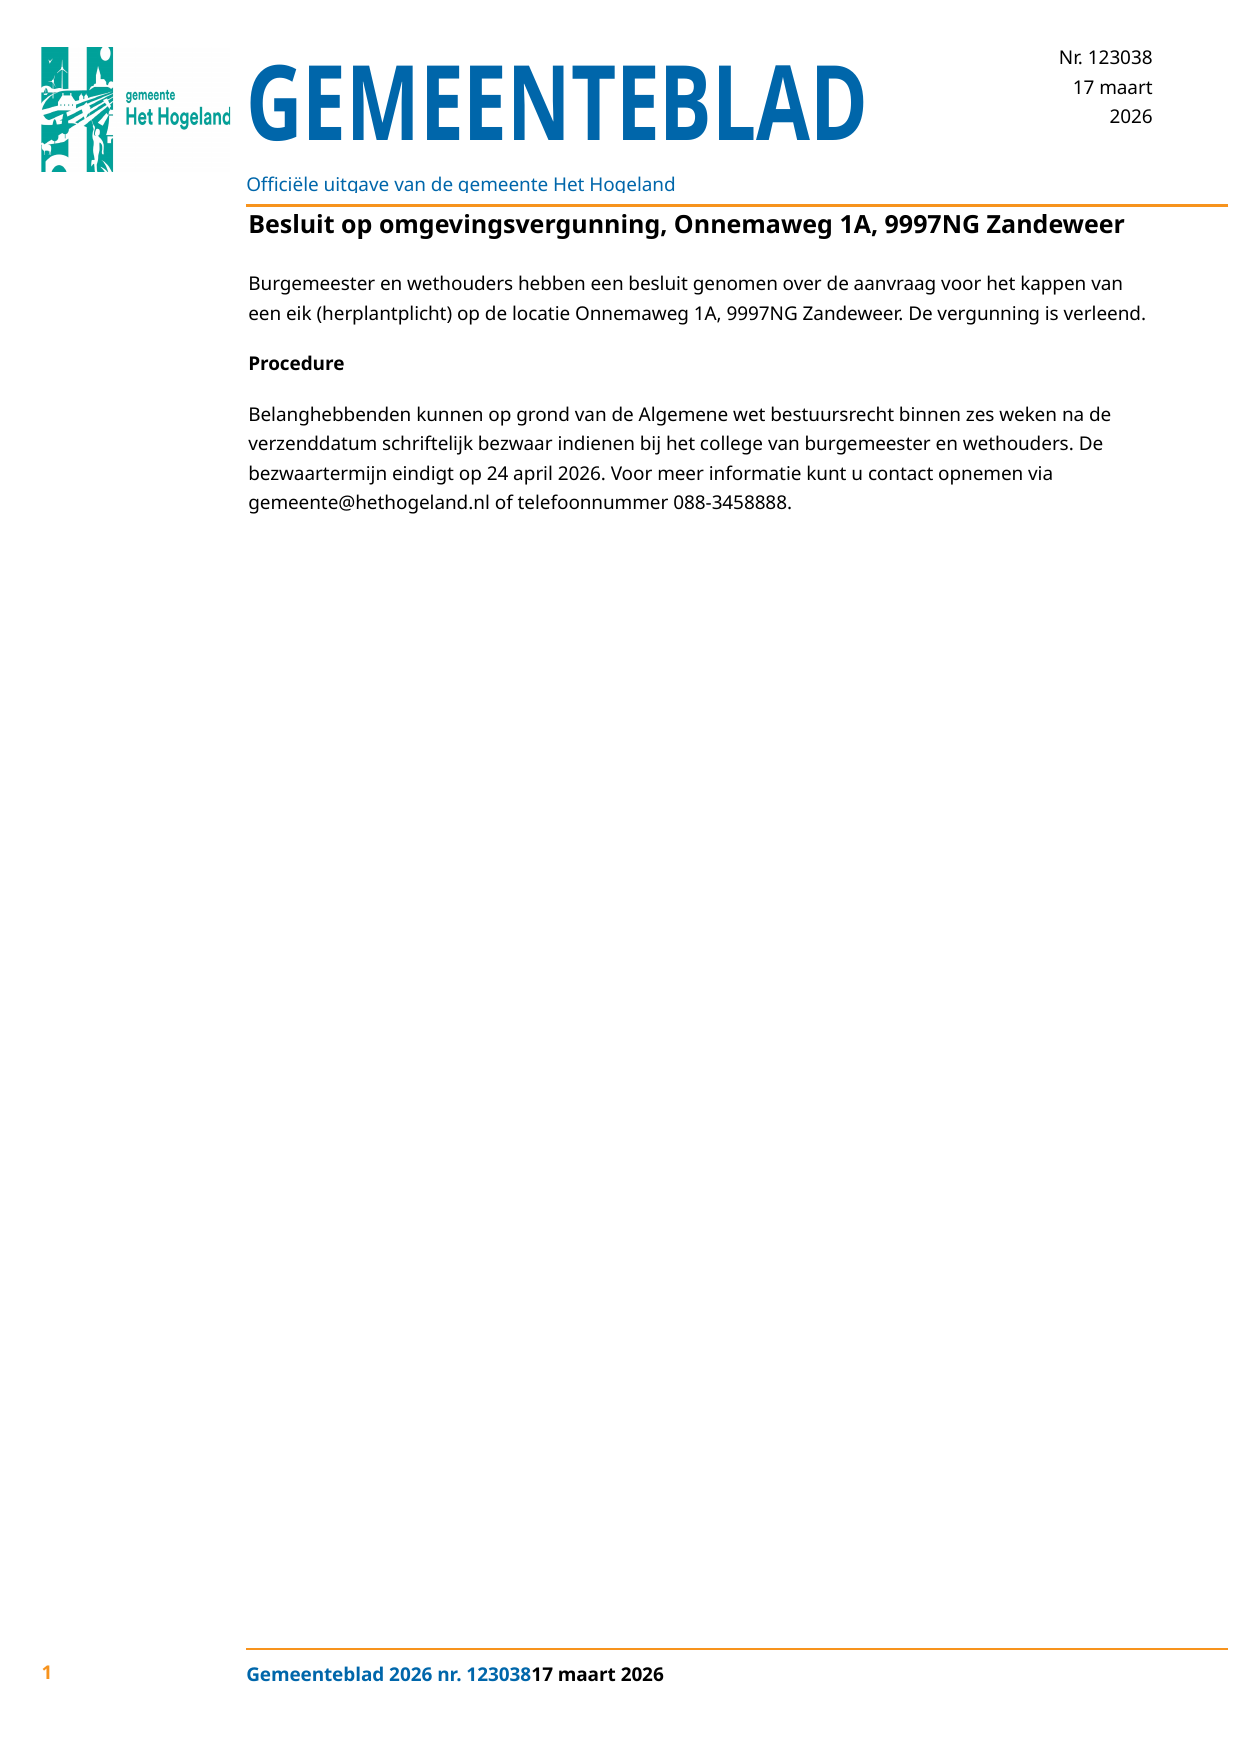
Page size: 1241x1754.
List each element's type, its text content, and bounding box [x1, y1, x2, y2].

text Procedure [248, 350, 1152, 376]
picture [41, 47, 231, 172]
text Burgemeester en wethouders hebben een besluit genomen over de aanvraag voor het kappen van een eik (herplantplicht) op de locatie Onnemaweg 1A, 9997NG Zandeweer. De vergunning is verleend. [248, 270, 1152, 326]
text Besluit op omgevingsvergunning, Onnemaweg 1A, 9997NG Zandeweer [248, 207, 1152, 241]
text Belanghebbenden kunnen op grond van de Algemene wet bestuursrecht binnen zes weken na de verzenddatum schriftelijk bezwaar indienen bij het college van burgemeester en wethouders. De bezwaartermijn eindigt op 24 april 2026. Voor meer informatie kunt u contact opnemen via gemeente@hethogeland.nl of telefoonnummer 088-3458888. [248, 401, 1152, 515]
